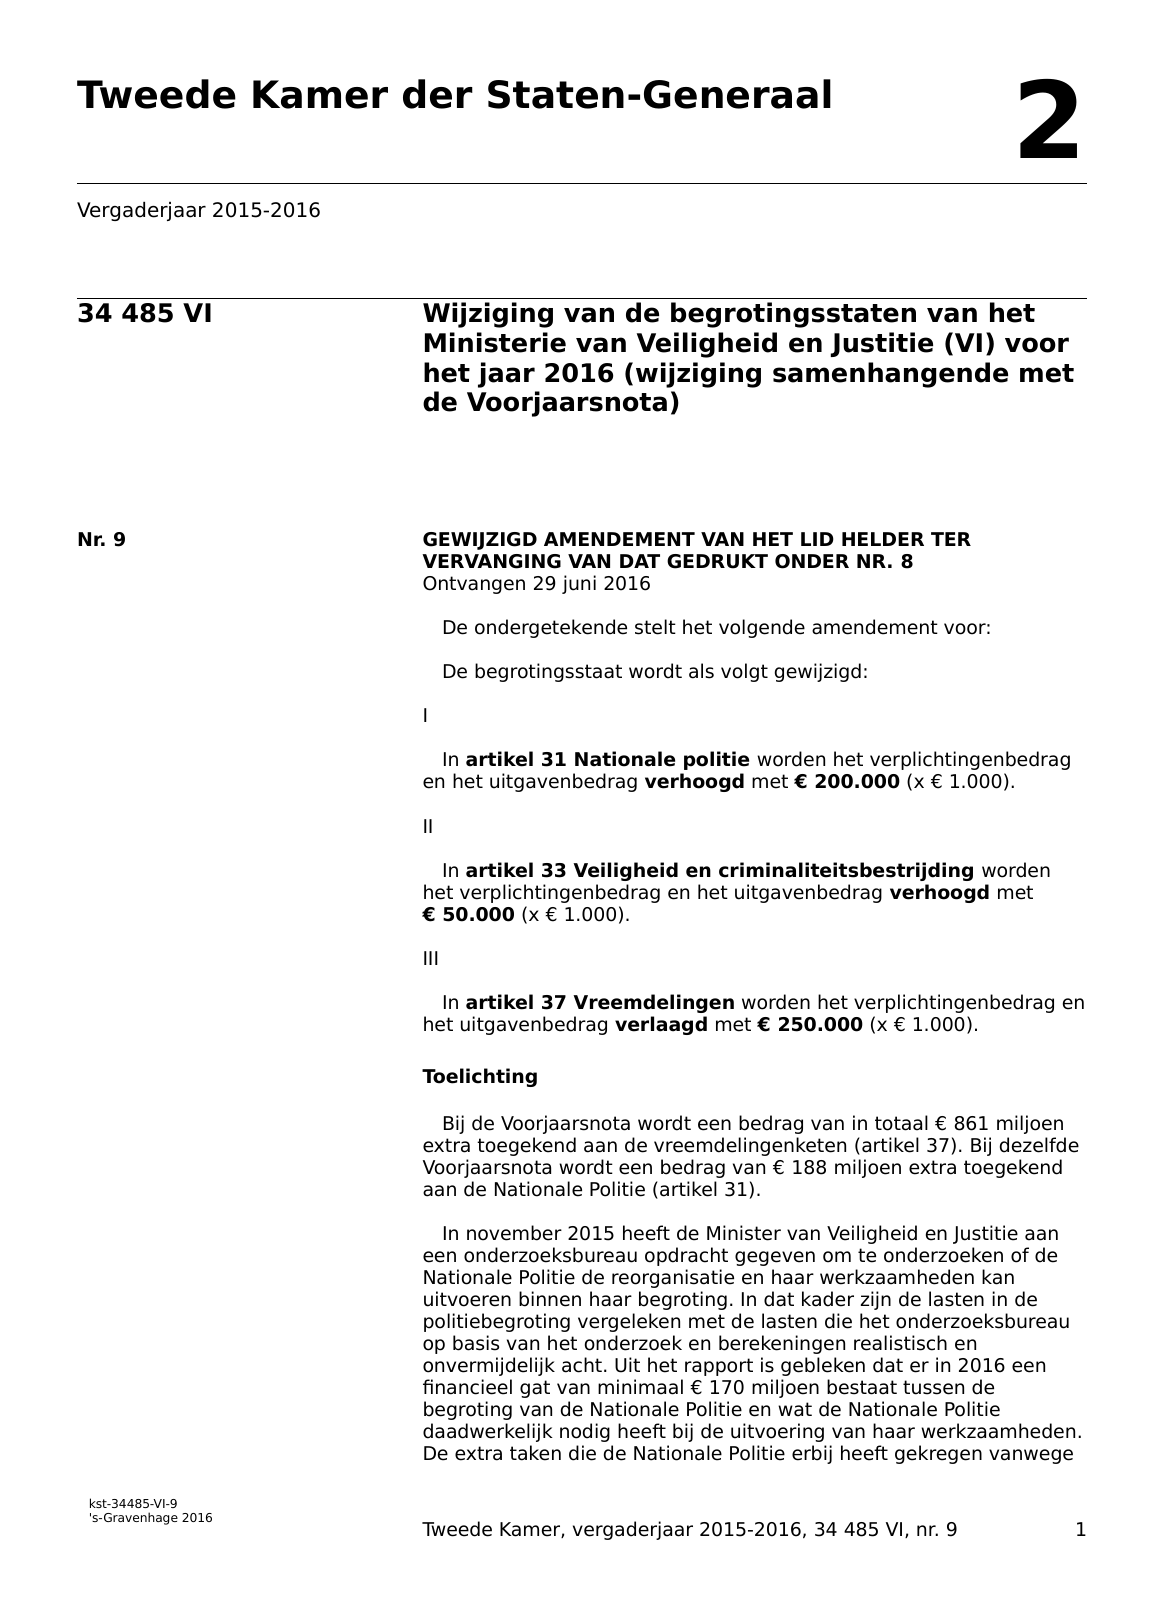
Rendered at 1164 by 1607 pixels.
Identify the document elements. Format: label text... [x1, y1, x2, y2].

text Bij de Voorjaarsnota wordt een bedrag van in totaal € 861 miljoen extra toegekend aan de vreemdelingenketen (artikel 37). Bij dezelfde Voorjaarsnota wordt een bedrag van € 188 miljoen extra toegekend aan de Nationale Politie (artikel 31). [422, 1113, 1087, 1201]
text III [422, 948, 1087, 970]
text kst-34485-VI-9 [88, 1497, 323, 1511]
table_header 2 [886, 59, 1087, 183]
subtitle 34 485 VI Wijziging van de begrotingsstaten van het Ministerie van Veiligheid en Justitie (VI) voor het jaar 2016 (wijziging samenhangende met de Voorjaarsnota) [77, 299, 1087, 418]
table_header Tweede Kamer der Staten-Generaal [77, 59, 886, 183]
text De begrotingsstaat wordt als volgt gewijzigd: [422, 661, 1087, 683]
text II [422, 816, 1087, 837]
text In artikel 33 Veiligheid en criminaliteitsbestrijding worden het verplichtingenbedrag en het uitgavenbedrag verhoogd met € 50.000 (x € 1.000). [422, 860, 1087, 926]
text Ontvangen 29 juni 2016 [422, 573, 1087, 595]
subtitle Nr. 9 GEWIJZIGD AMENDEMENT VAN HET LID HELDER TER VERVANGING VAN DAT GEDRUKT ONDER NR. 8 [77, 529, 1087, 573]
table_cell Vergaderjaar 2015-2016 [77, 184, 1087, 298]
text In november 2015 heeft de Minister van Veiligheid en Justitie aan een onderzoeksbureau opdracht gegeven om te onderzoeken of de Nationale Politie de reorganisatie en haar werkzaamheden kan uitvoeren binnen haar begroting. In dat kader zijn de lasten in de politiebegroting vergeleken met de lasten die het onderzoeksbureau op basis van het onderzoek en berekeningen realistisch en onvermijdelijk acht. Uit het rapport is gebleken dat er in 2016 een financieel gat van minimaal € 170 miljoen bestaat tussen de begroting van de Nationale Politie en wat de Nationale Politie daadwerkelijk nodig heeft bij de uitvoering van haar werkzaamheden. De extra taken die de Nationale Politie erbij heeft gekregen vanwege [422, 1223, 1087, 1465]
text De ondergetekende stelt het volgende amendement voor: [422, 617, 1087, 639]
text In artikel 37 Vreemdelingen worden het verplichtingenbedrag en het uitgavenbedrag verlaagd met € 250.000 (x € 1.000). [422, 992, 1087, 1036]
text In artikel 31 Nationale politie worden het verplichtingenbedrag en het uitgavenbedrag verhoogd met € 200.000 (x € 1.000). [422, 749, 1087, 793]
subtitle Toelichting [422, 1066, 1087, 1088]
text 's-Gravenhage 2016 [88, 1511, 323, 1525]
text I [422, 705, 1087, 727]
